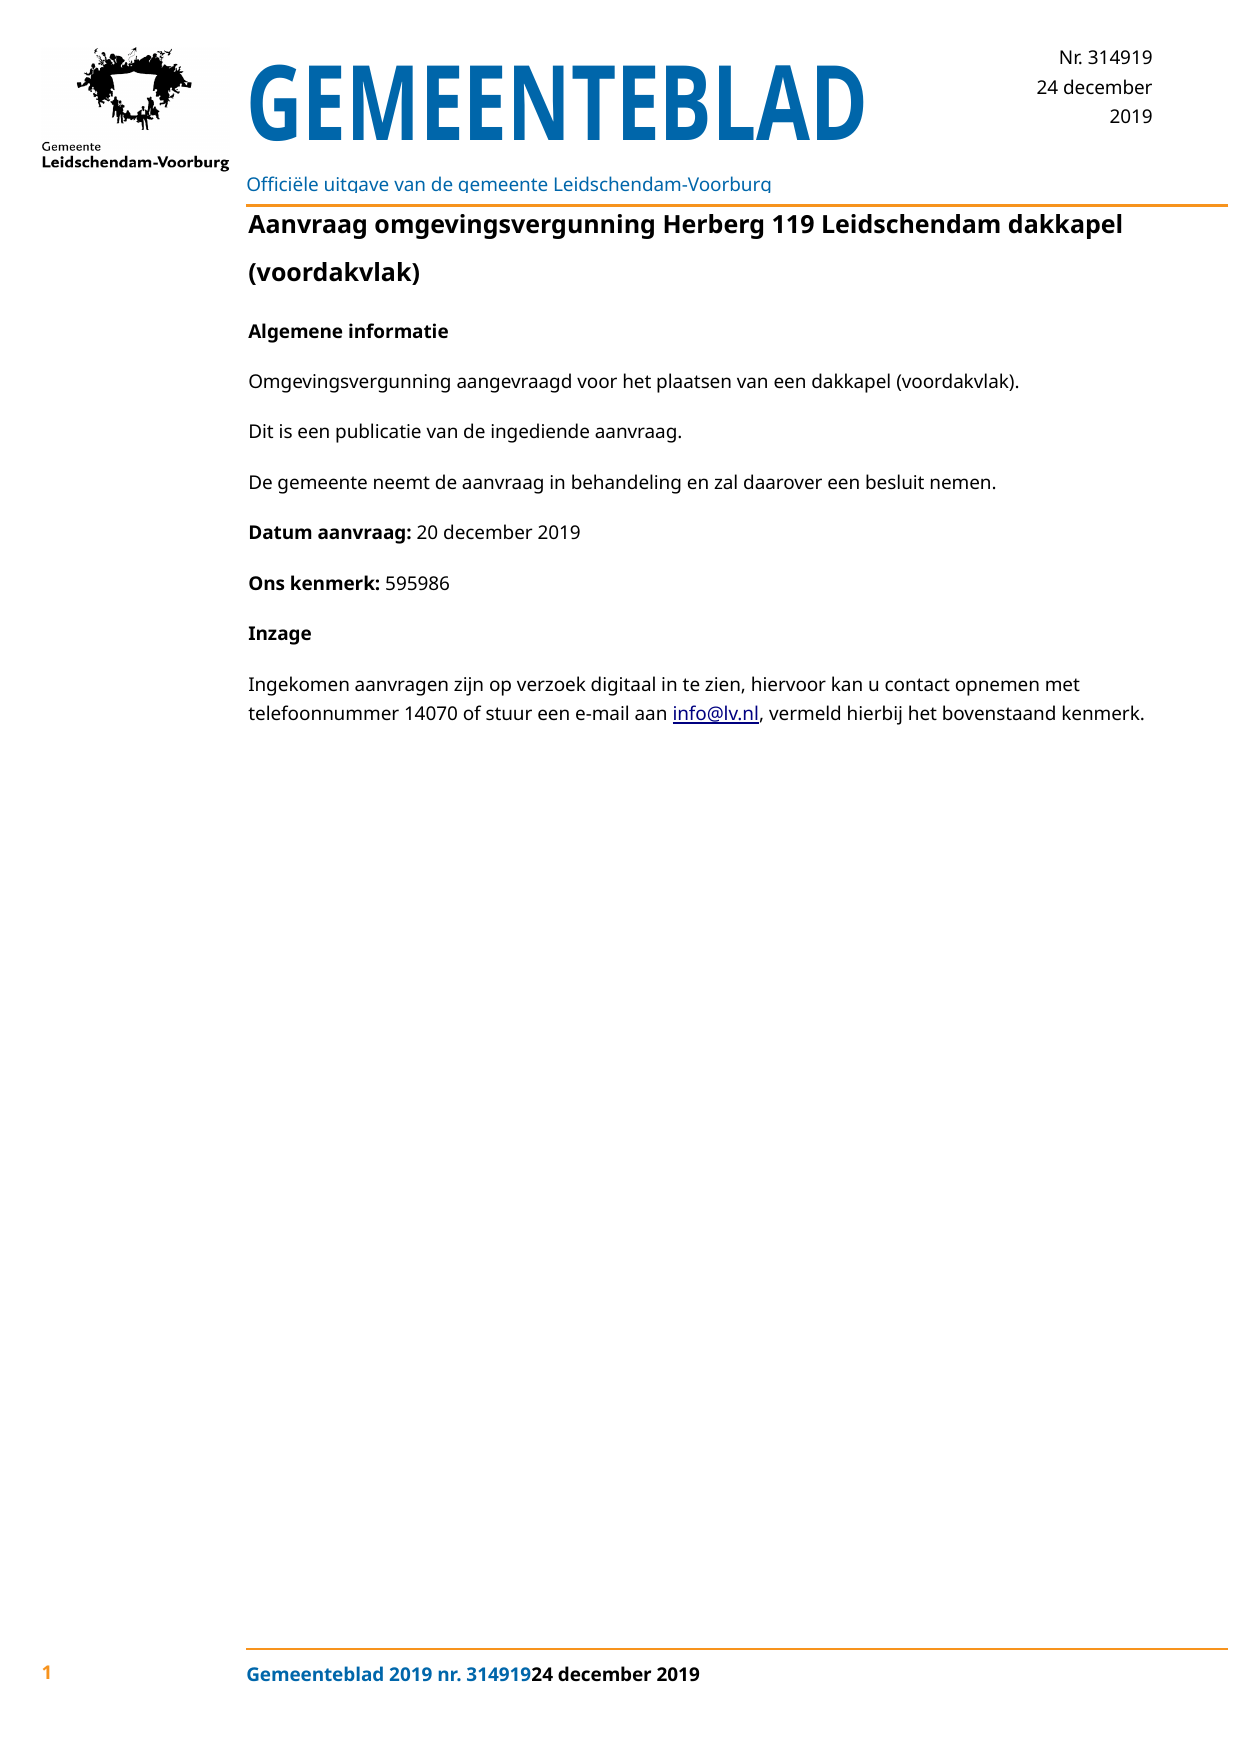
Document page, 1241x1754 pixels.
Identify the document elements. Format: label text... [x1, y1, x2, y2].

text Dit is een publicatie van de ingediende aanvraag. [248, 419, 1152, 444]
text De gemeente neemt de aanvraag in behandeling en zal daarover een besluit nemen. [248, 469, 1152, 495]
text Omgevingsvergunning aangevraagd voor het plaatsen van een dakkapel (voordakvlak). [248, 368, 1152, 394]
picture [41, 47, 231, 172]
text Algemene informatie [248, 318, 1152, 344]
text Datum aanvraag: 20 december 2019 [248, 519, 1152, 545]
text Aanvraag omgevingsvergunning Herberg 119 Leidschendam dakkapel (voordakvlak) [248, 207, 1152, 288]
text Inzage [248, 620, 1152, 646]
text Ons kenmerk: 595986 [248, 570, 1152, 596]
text Ingekomen aanvragen zijn op verzoek digitaal in te zien, hiervoor kan u contact opnemen met telefoonnummer 14070 of stuur een e-mail aan info@lv.nl, vermeld hierbij het bovenstaand kenmerk. [248, 671, 1152, 726]
